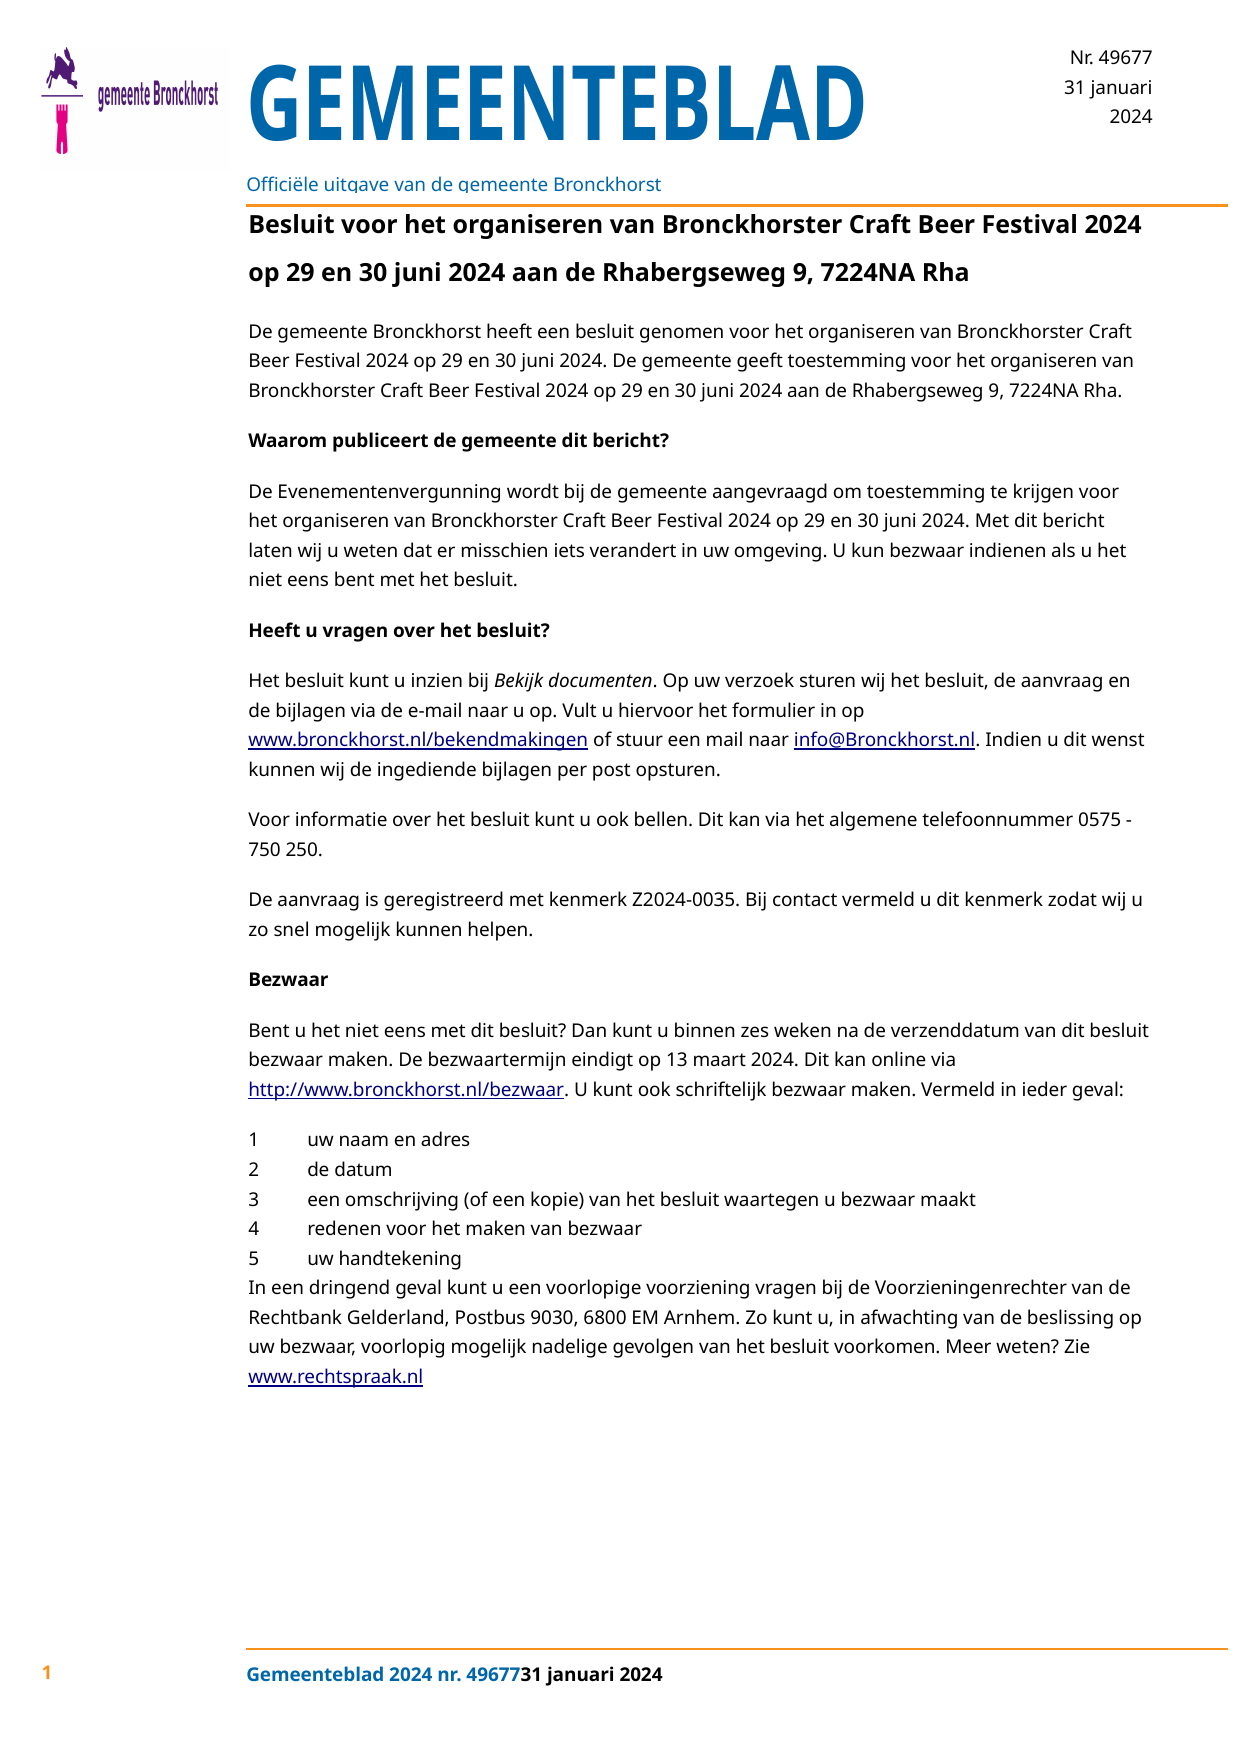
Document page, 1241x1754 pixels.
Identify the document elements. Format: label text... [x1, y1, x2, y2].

text Besluit voor het organiseren van Bronckhorster Craft Beer Festival 2024 op 29 en 30 juni 2024 aan de Rhabergseweg 9, 7224NA Rha [248, 207, 1152, 288]
text Bezwaar [248, 967, 1152, 992]
text De gemeente Bronckhorst heeft een besluit genomen voor het organiseren van Bronckhorster Craft Beer Festival 2024 op 29 en 30 juni 2024. De gemeente geeft toestemming voor het organiseren van Bronckhorster Craft Beer Festival 2024 op 29 en 30 juni 2024 aan de Rhabergseweg 9, 7224NA Rha. [248, 318, 1152, 403]
text Het besluit kunt u inzien bij Bekijk documenten. Op uw verzoek sturen wij het besluit, de aanvraag en de bijlagen via de e-mail naar u op. Vult u hiervoor het formulier in op www.bronckhorst.nl/bekendmakingen of stuur een mail naar info@Bronckhorst.nl. Indien u dit wenst kunnen wij de ingediende bijlagen per post opsturen. [248, 667, 1152, 782]
text De aanvraag is geregistreerd met kenmerk Z2024-0035. Bij contact vermeld u dit kenmerk zodat wij u zo snel mogelijk kunnen helpen. [248, 887, 1152, 942]
text In een dringend geval kunt u een voorlopige voorziening vragen bij de Voorzieningenrechter van de Rechtbank Gelderland, Postbus 9030, 6800 EM Arnhem. Zo kunt u, in afwachting van de beslissing op uw bezwaar, voorlopig mogelijk nadelige gevolgen van het besluit voorkomen. Meer weten? Zie www.rechtspraak.nl [248, 1274, 1152, 1389]
list de datum [248, 1156, 1152, 1182]
text Voor informatie over het besluit kunt u ook bellen. Dit kan via het algemene telefoonnummer 0575 - 750 250. [248, 807, 1152, 862]
list uw handtekening [248, 1245, 1152, 1271]
picture [41, 47, 231, 172]
list redenen voor het maken van bezwaar [248, 1215, 1152, 1241]
text Waarom publiceert de gemeente dit bericht? [248, 427, 1152, 453]
list uw naam en adres [248, 1127, 1152, 1152]
list een omschrijving (of een kopie) van het besluit waartegen u bezwaar maakt [248, 1186, 1152, 1212]
text De Evenementenvergunning wordt bij de gemeente aangevraagd om toestemming te krijgen voor het organiseren van Bronckhorster Craft Beer Festival 2024 op 29 en 30 juni 2024. Met dit bericht laten wij u weten dat er misschien iets verandert in uw omgeving. U kun bezwaar indienen als u het niet eens bent met het besluit. [248, 478, 1152, 592]
text Heeft u vragen over het besluit? [248, 617, 1152, 643]
text Bent u het niet eens met dit besluit? Dan kunt u binnen zes weken na de verzenddatum van dit besluit bezwaar maken. De bezwaartermijn eindigt op 13 maart 2024. Dit kan online via http://www.bronckhorst.nl/bezwaar. U kunt ook schriftelijk bezwaar maken. Vermeld in ieder geval: [248, 1017, 1152, 1102]
